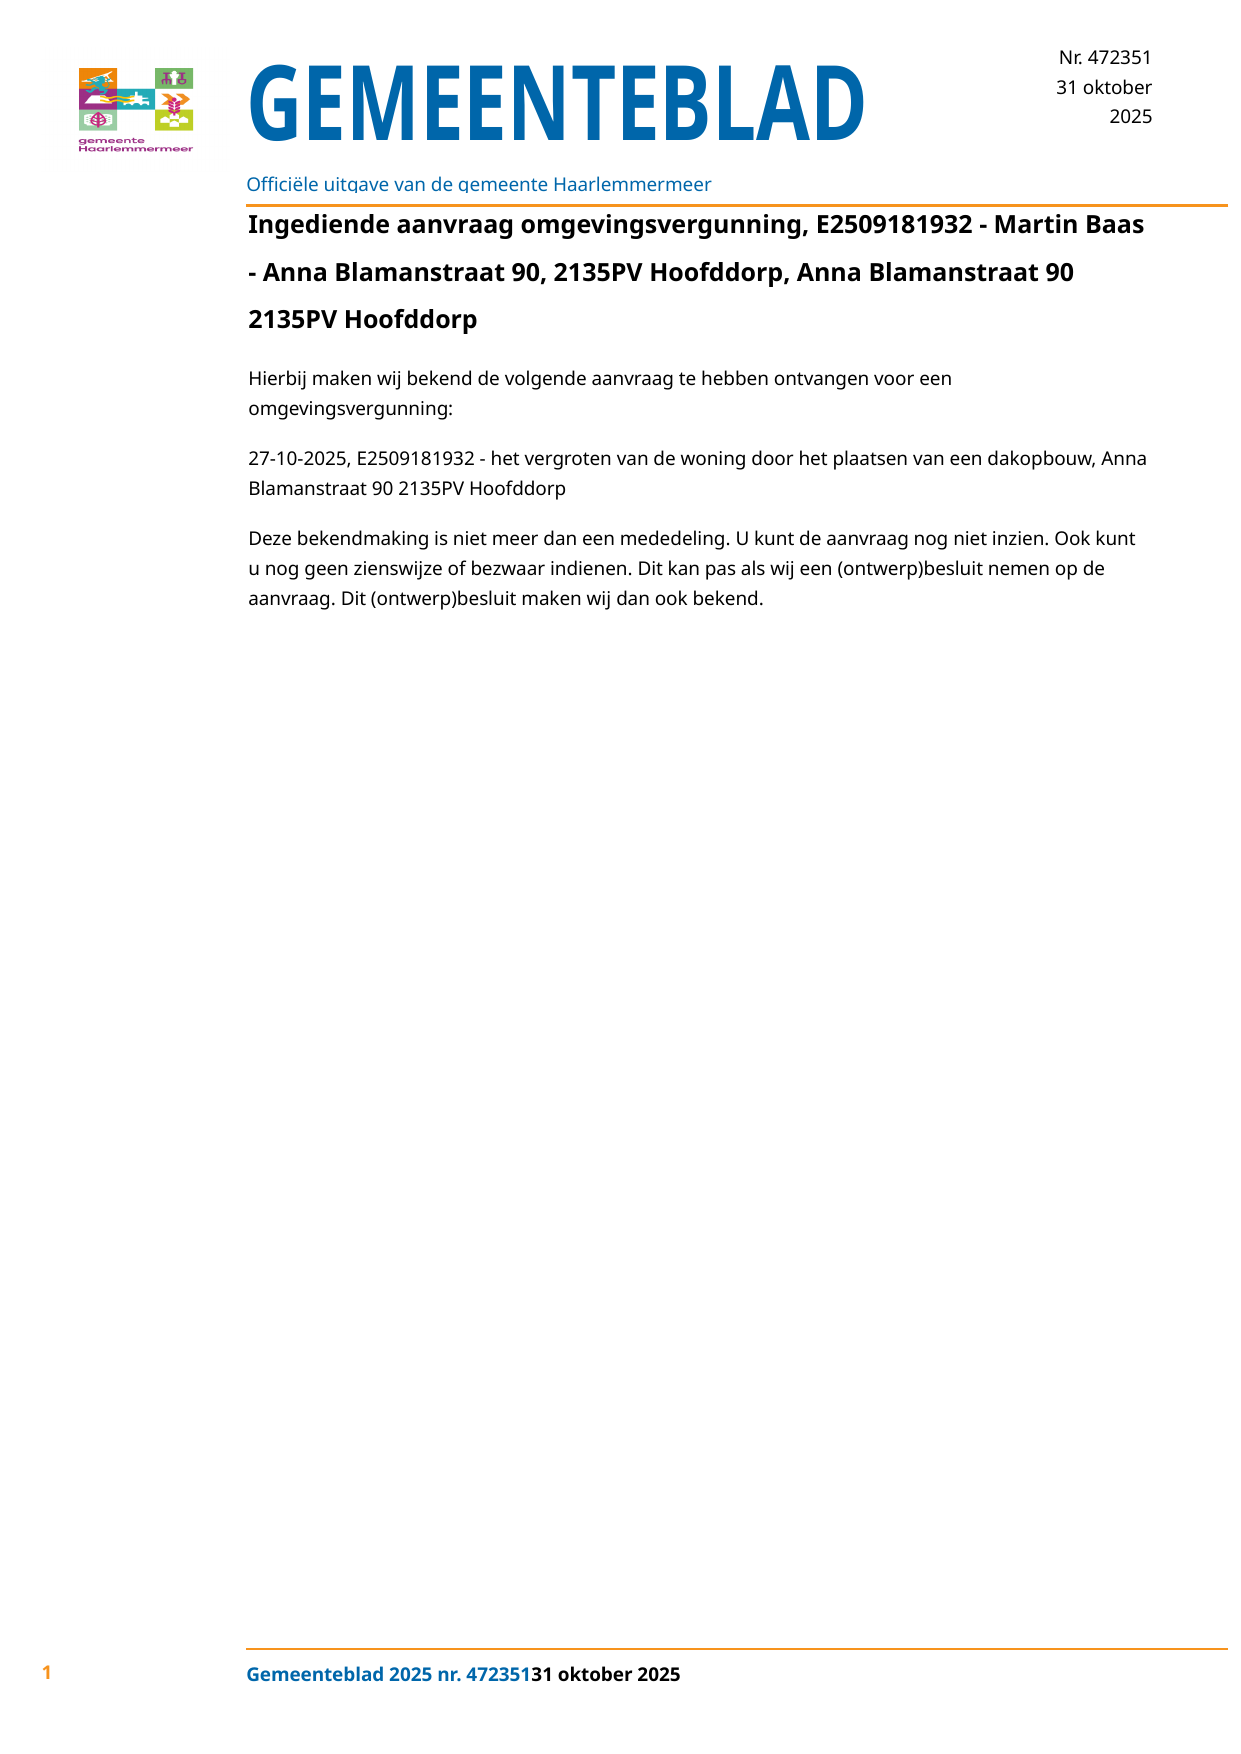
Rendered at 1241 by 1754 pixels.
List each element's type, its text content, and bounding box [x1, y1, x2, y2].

text 27-10-2025, E2509181932 - het vergroten van de woning door het plaatsen van een dakopbouw, Anna Blamanstraat 90 2135PV Hoofddorp [248, 446, 1152, 501]
text Hierbij maken wij bekend de volgende aanvraag te hebben ontvangen voor een omgevingsvergunning: [248, 366, 1152, 421]
text Deze bekendmaking is niet meer dan een mededeling. U kunt de aanvraag nog niet inzien. Ook kunt u nog geen zienswijze of bezwaar indienen. Dit kan pas als wij een (ontwerp)besluit nemen op de aanvraag. Dit (ontwerp)besluit maken wij dan ook bekend. [248, 526, 1152, 610]
text Ingediende aanvraag omgevingsvergunning, E2509181932 - Martin Baas - Anna Blamanstraat 90, 2135PV Hoofddorp, Anna Blamanstraat 90 2135PV Hoofddorp [248, 207, 1152, 336]
picture [41, 47, 231, 172]
